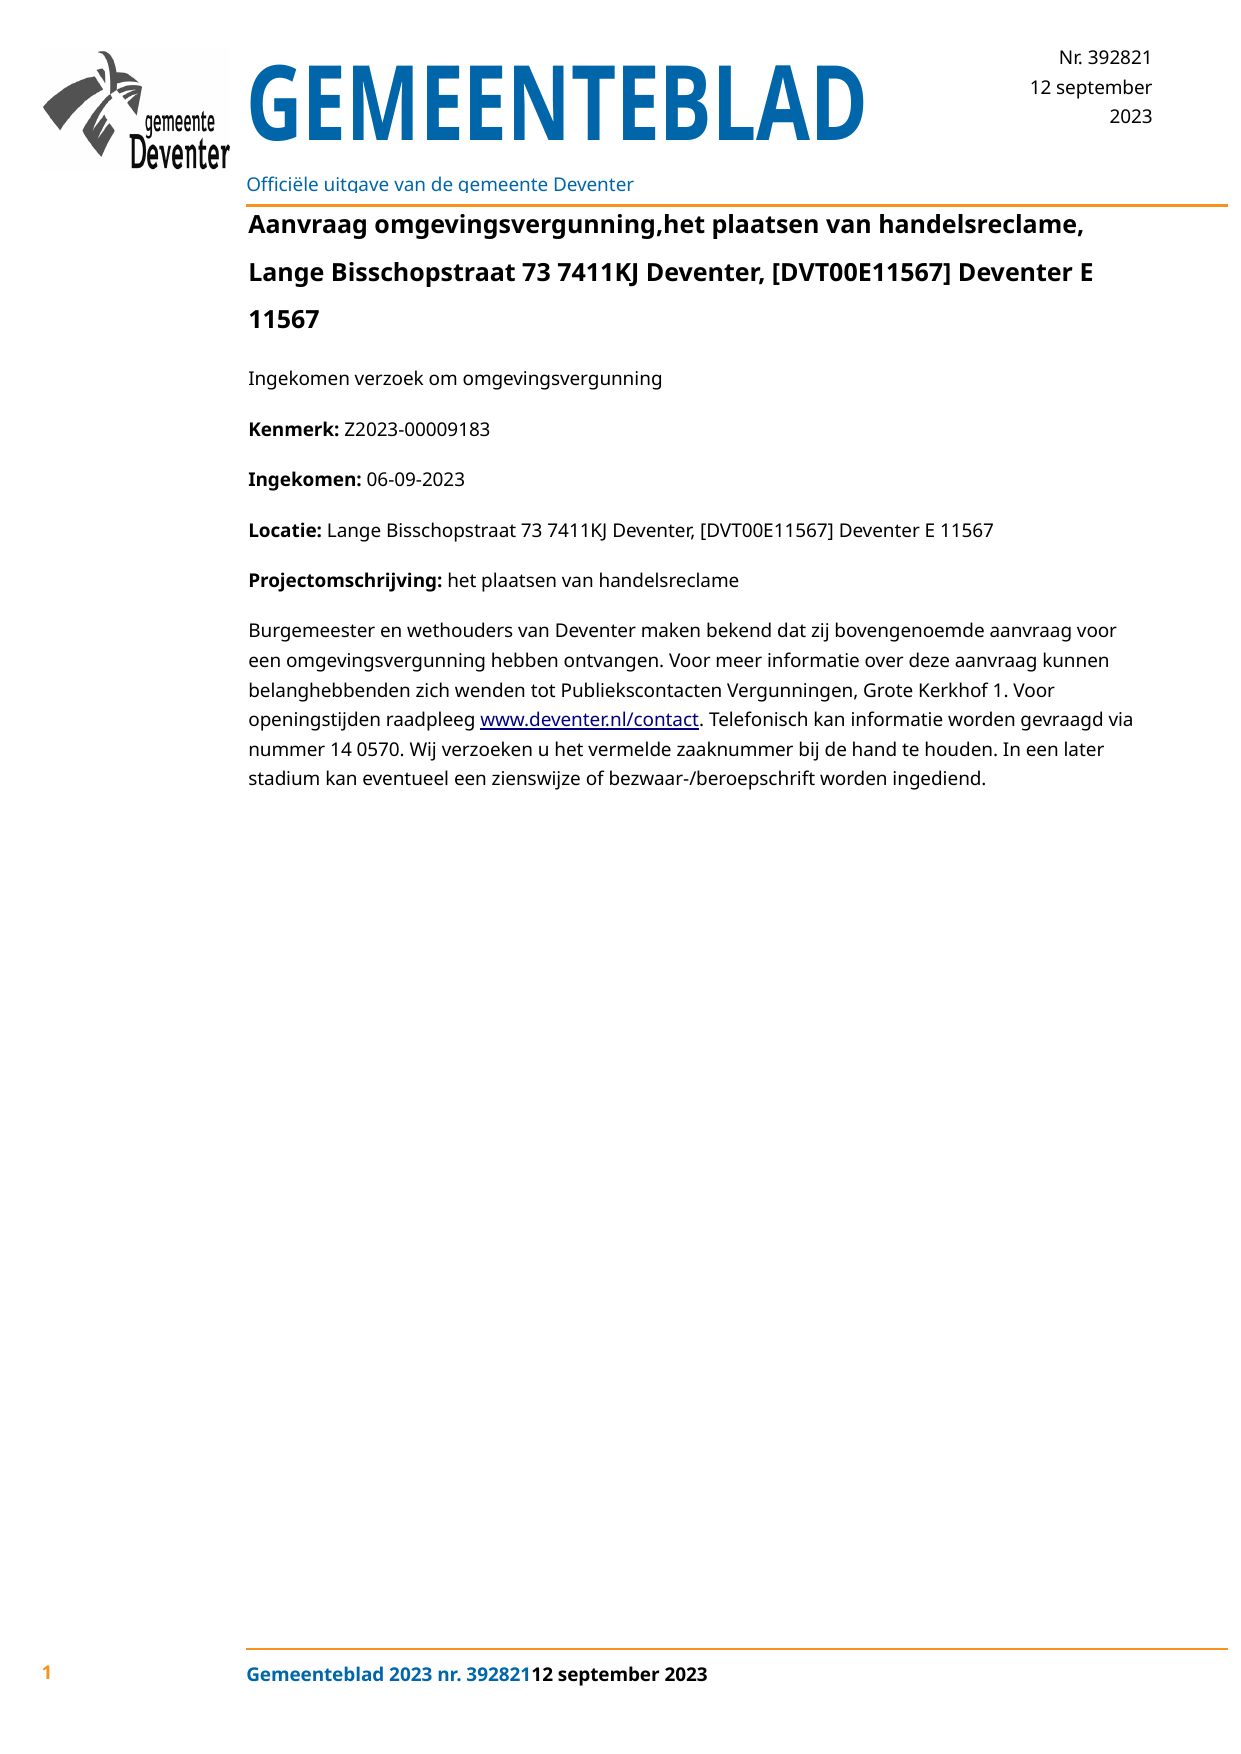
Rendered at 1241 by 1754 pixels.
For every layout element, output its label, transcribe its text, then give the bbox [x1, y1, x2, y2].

text Locatie: Lange Bisschopstraat 73 7411KJ Deventer, [DVT00E11567] Deventer E 11567 [248, 517, 1152, 542]
text Burgemeester en wethouders van Deventer maken bekend dat zij bovengenoemde aanvraag voor een omgevingsvergunning hebben ontvangen. Voor meer informatie over deze aanvraag kunnen belanghebbenden zich wenden tot Publiekscontacten Vergunningen, Grote Kerkhof 1. Voor openingstijden raadpleeg www.deventer.nl/contact. Telefonisch kan informatie worden gevraagd via nummer 14 0570. Wij verzoeken u het vermelde zaaknummer bij de hand te houden. In een later stadium kan eventueel een zienswijze of bezwaar-/beroepschrift worden ingediend. [248, 618, 1152, 791]
text Ingekomen: 06-09-2023 [248, 466, 1152, 492]
picture [41, 47, 231, 172]
text Projectomschrijving: het plaatsen van handelsreclame [248, 567, 1152, 593]
text Ingekomen verzoek om omgevingsvergunning [248, 366, 1152, 391]
text Aanvraag omgevingsvergunning,het plaatsen van handelsreclame, Lange Bisschopstraat 73 7411KJ Deventer, [DVT00E11567] Deventer E 11567 [248, 207, 1152, 336]
text Kenmerk: Z2023-00009183 [248, 416, 1152, 442]
